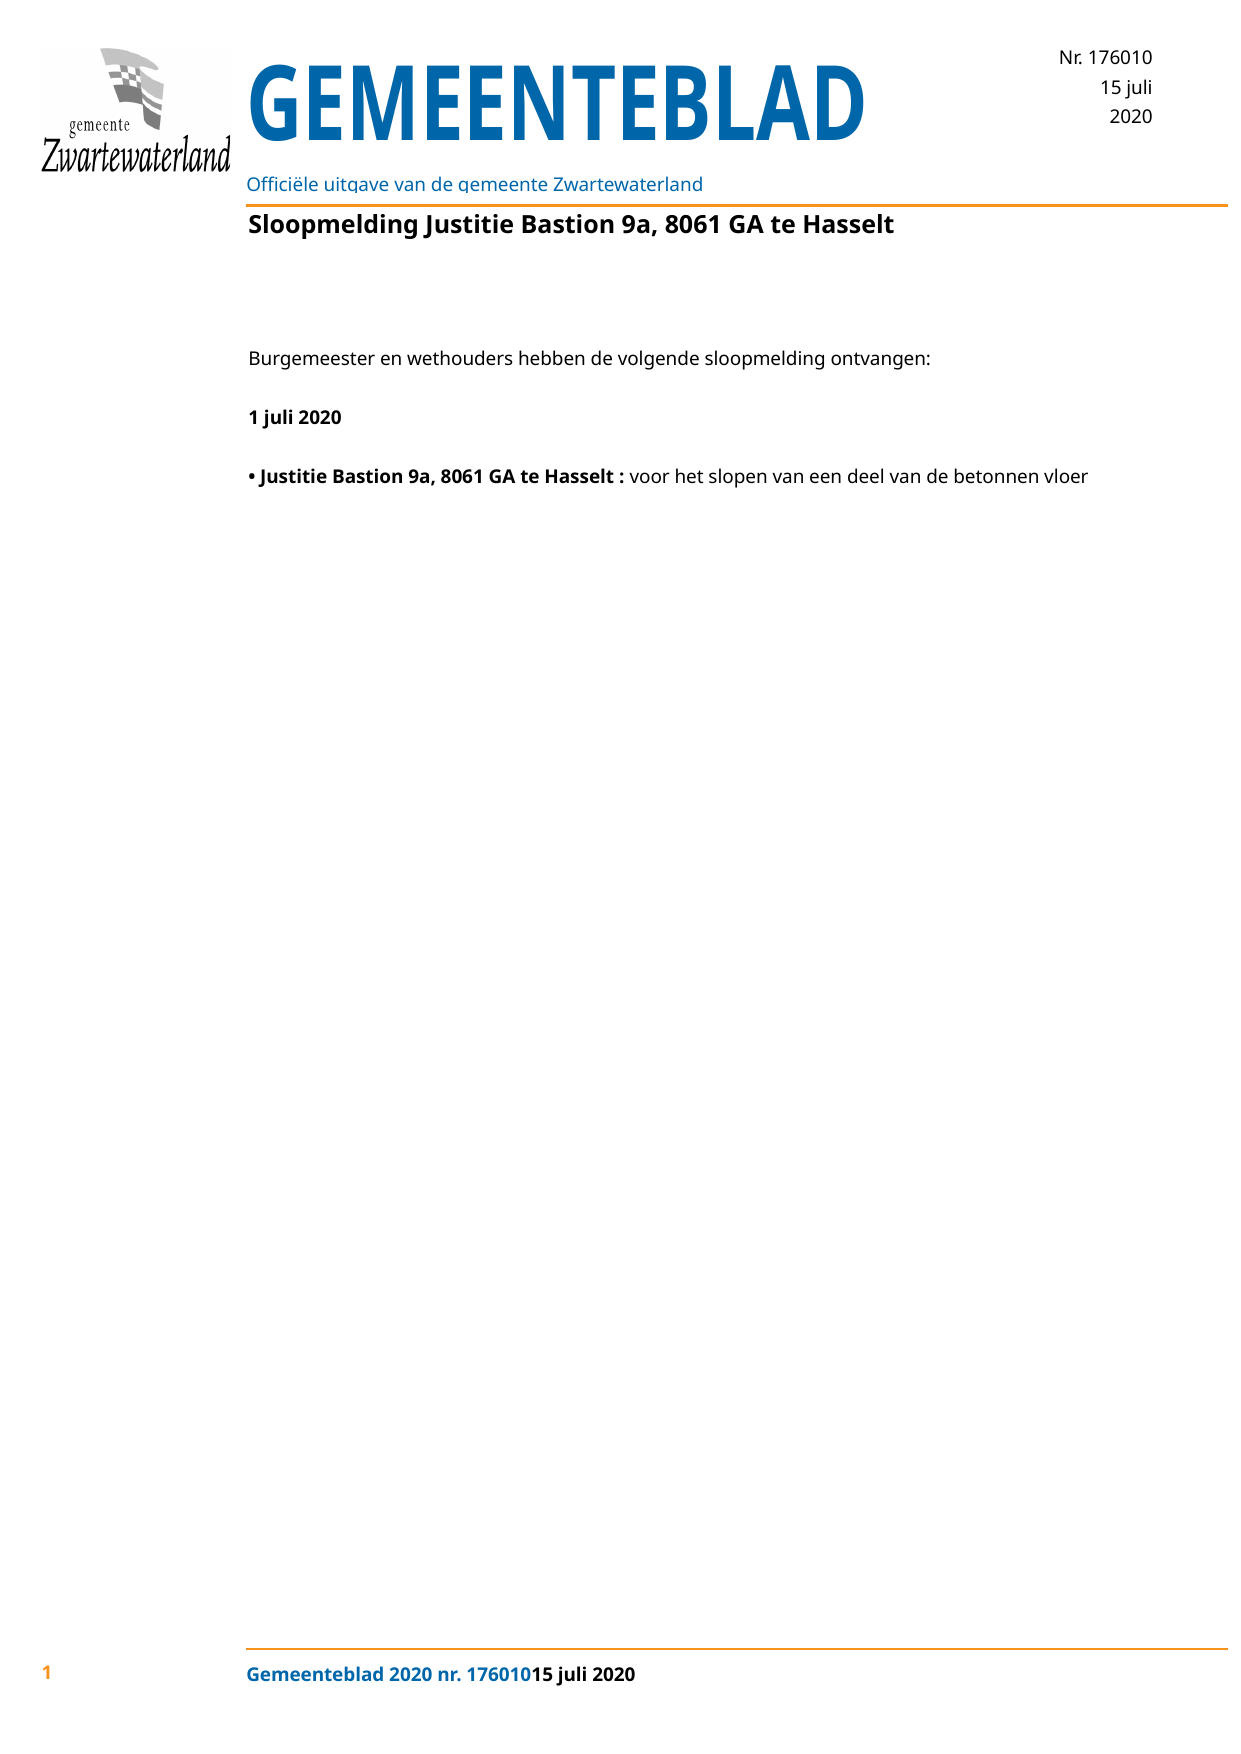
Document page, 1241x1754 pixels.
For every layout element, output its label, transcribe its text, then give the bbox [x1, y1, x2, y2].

picture [41, 47, 231, 172]
text • Justitie Bastion 9a, 8061 GA te Hasselt : voor het slopen van een deel van de betonnen vloer [248, 464, 1152, 489]
text Burgemeester en wethouders hebben de volgende sloopmelding ontvangen: [248, 345, 1152, 371]
text 1 juli 2020 [248, 404, 1152, 430]
text Sloopmelding Justitie Bastion 9a, 8061 GA te Hasselt [248, 207, 1152, 241]
